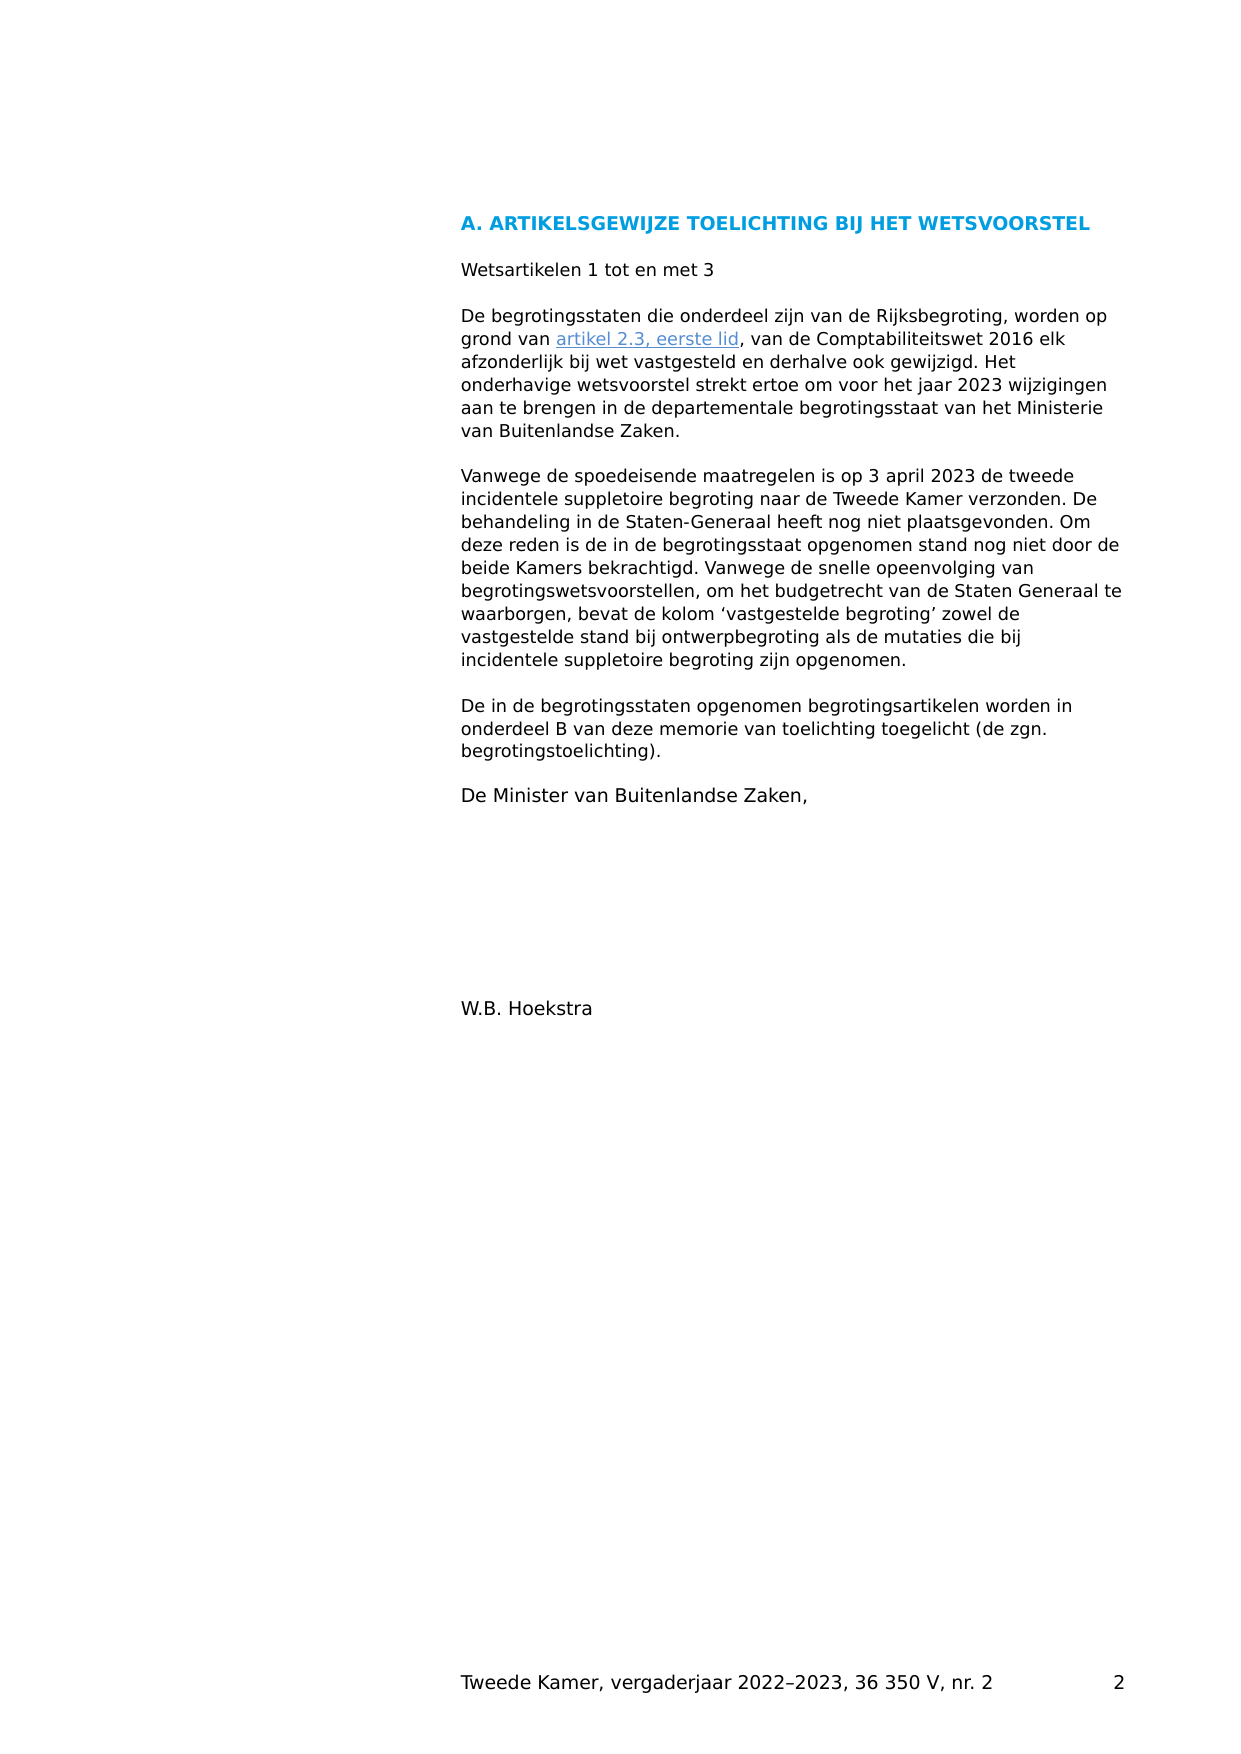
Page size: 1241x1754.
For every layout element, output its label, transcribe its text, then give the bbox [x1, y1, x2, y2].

text De in de begrotingsstaten opgenomen begrotingsartikelen worden in onderdeel B van deze memorie van toelichting toegelicht (de zgn. begrotingstoelichting). [461, 694, 1125, 762]
text W.B. Hoekstra [461, 998, 1125, 1020]
text Vanwege de spoedeisende maatregelen is op 3 april 2023 de tweede incidentele suppletoire begroting naar de Tweede Kamer verzonden. De behandeling in de Staten-Generaal heeft nog niet plaatsgevonden. Om deze reden is de in de begrotingsstaat opgenomen stand nog niet door de beide Kamers bekrachtigd. Vanwege de snelle opeenvolging van begrotingswetsvoorstellen, om het budgetrecht van de Staten Generaal te waarborgen, bevat de kolom ‘vastgestelde begroting’ zowel de vastgestelde stand bij ontwerpbegroting als de mutaties die bij incidentele suppletoire begroting zijn opgenomen. [461, 464, 1125, 671]
text Wetsartikelen 1 tot en met 3 [461, 258, 1125, 281]
title A. ARTIKELSGEWIJZE TOELICHTING BIJ HET WETSVOORSTEL [461, 213, 1125, 235]
text De Minister van Buitenlandse Zaken, [461, 785, 1125, 807]
text De begrotingsstaten die onderdeel zijn van de Rijksbegroting, worden op grond van artikel 2.3, eerste lid, van de Comptabiliteitswet 2016 elk afzonderlijk bij wet vastgesteld en derhalve ook gewijzigd. Het onderhavige wetsvoorstel strekt ertoe om voor het jaar 2023 wijzigingen aan te brengen in de departementale begrotingsstaat van het Ministerie van Buitenlandse Zaken. [461, 304, 1125, 442]
